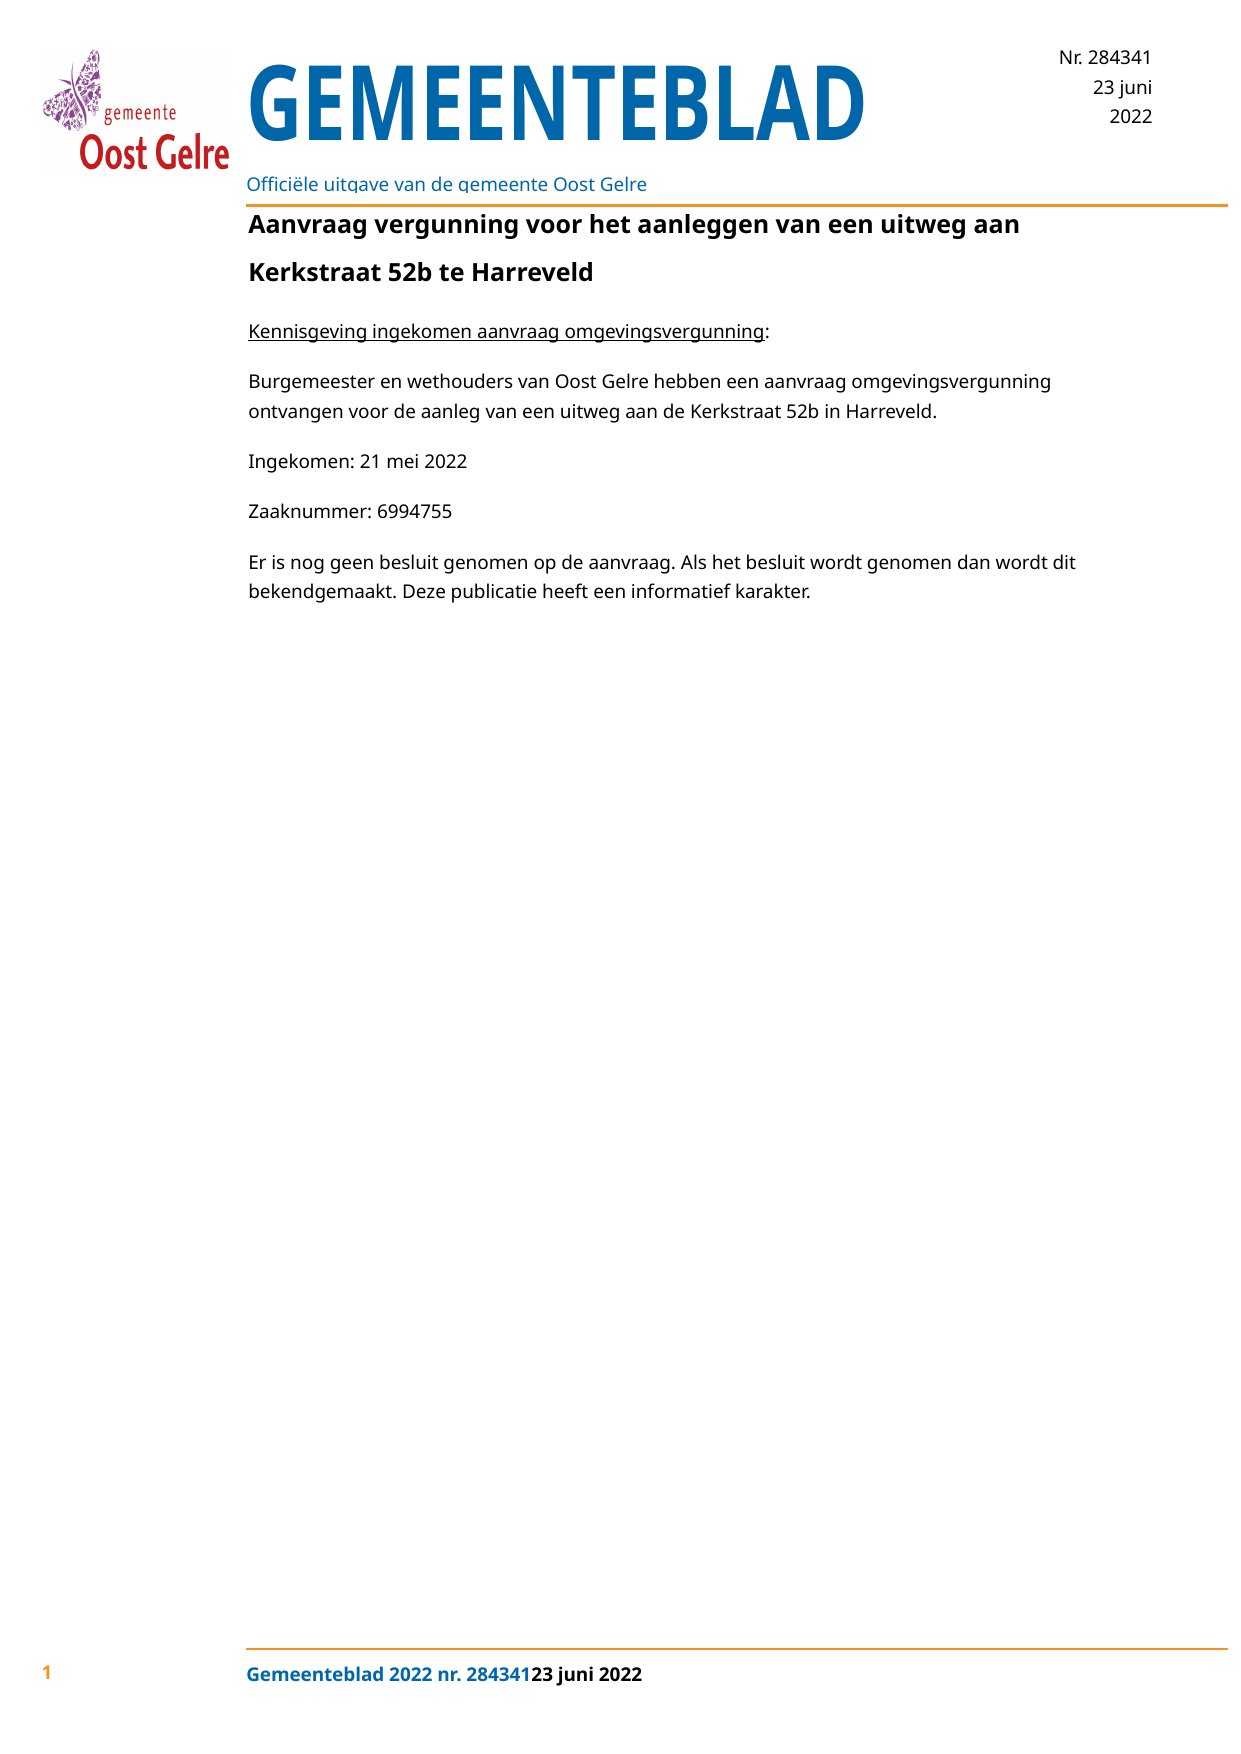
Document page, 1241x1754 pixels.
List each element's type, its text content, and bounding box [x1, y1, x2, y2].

text Zaaknummer: 6994755 [248, 499, 1152, 524]
picture [41, 47, 231, 172]
text Er is nog geen besluit genomen op de aanvraag. Als het besluit wordt genomen dan wordt dit bekendgemaakt. Deze publicatie heeft een informatief karakter. [248, 549, 1152, 604]
text Aanvraag vergunning voor het aanleggen van een uitweg aan Kerkstraat 52b te Harreveld [248, 207, 1152, 288]
text Ingekomen: 21 mei 2022 [248, 448, 1152, 474]
text Kennisgeving ingekomen aanvraag omgevingsvergunning: [248, 318, 1152, 344]
text Burgemeester en wethouders van Oost Gelre hebben een aanvraag omgevingsvergunning ontvangen voor de aanleg van een uitweg aan de Kerkstraat 52b in Harreveld. [248, 368, 1152, 424]
